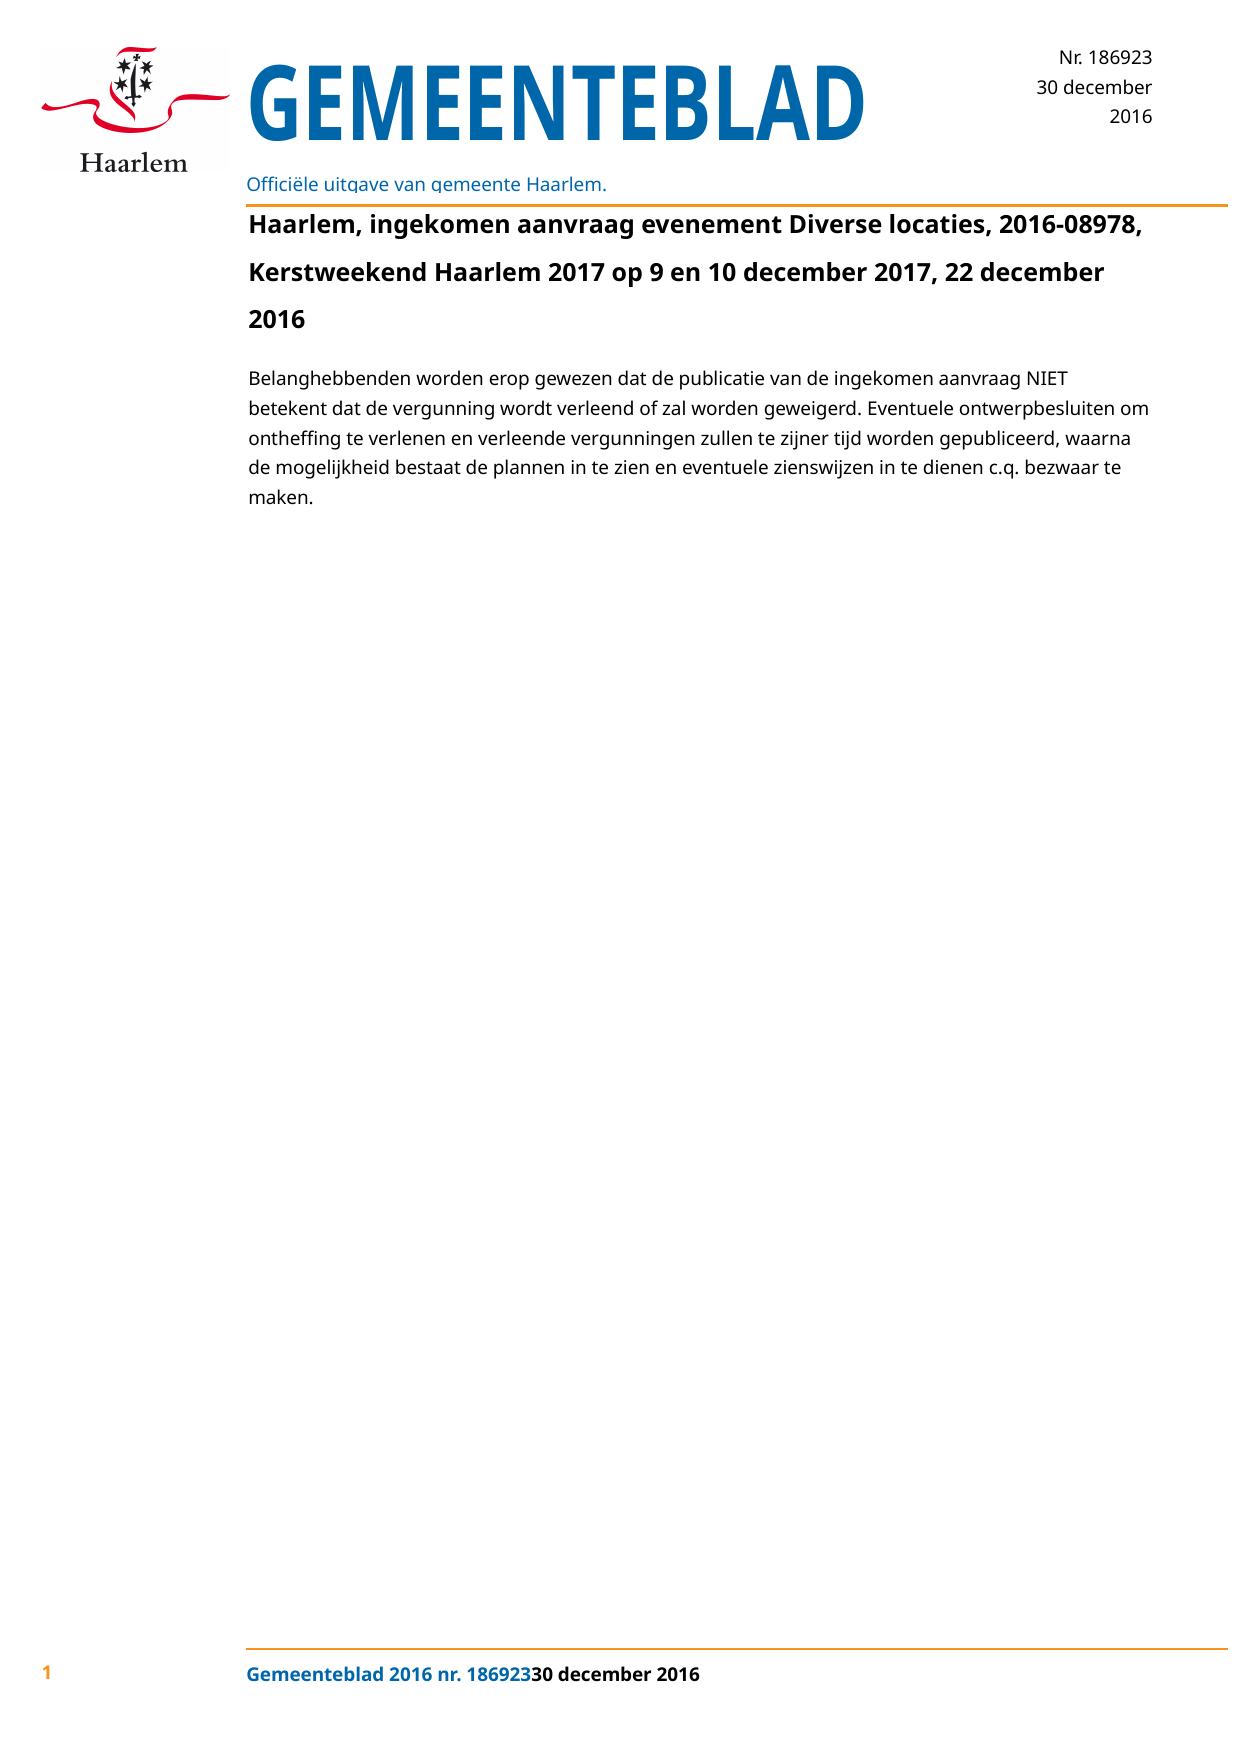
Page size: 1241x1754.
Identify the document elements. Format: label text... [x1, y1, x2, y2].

text Haarlem, ingekomen aanvraag evenement Diverse locaties, 2016-08978, Kerstweekend Haarlem 2017 op 9 en 10 december 2017, 22 december 2016 [248, 207, 1152, 336]
text Belanghebbenden worden erop gewezen dat de publicatie van de ingekomen aanvraag NIET betekent dat de vergunning wordt verleend of zal worden geweigerd. Eventuele ontwerpbesluiten om ontheffing te verlenen en verleende vergunningen zullen te zijner tijd worden gepubliceerd, waarna de mogelijkheid bestaat de plannen in te zien en eventuele zienswijzen in te dienen c.q. bezwaar te maken. [248, 366, 1152, 509]
picture [41, 47, 231, 172]
